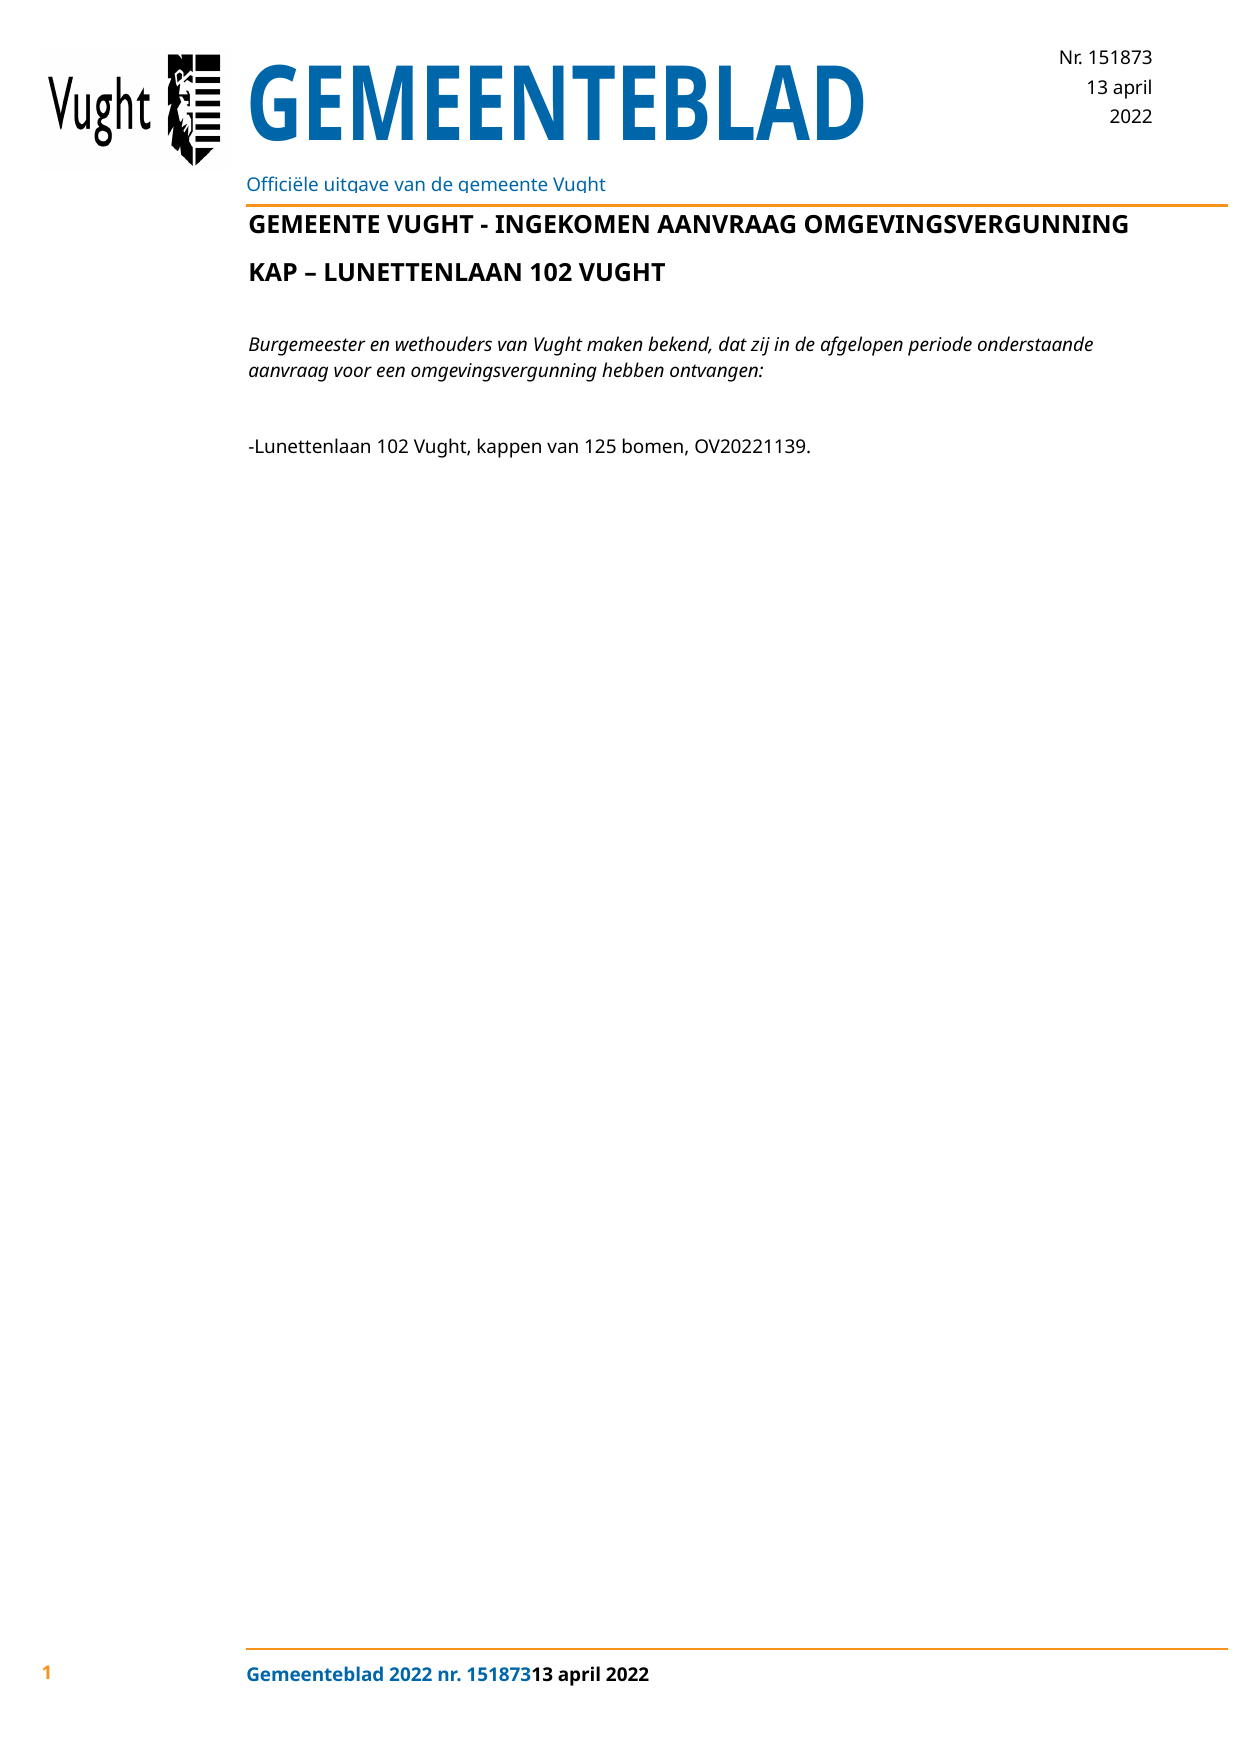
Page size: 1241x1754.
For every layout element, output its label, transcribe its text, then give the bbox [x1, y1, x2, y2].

picture [41, 47, 231, 172]
text GEMEENTE VUGHT - INGEKOMEN AANVRAAG OMGEVINGSVERGUNNING KAP – LUNETTENLAAN 102 VUGHT [248, 207, 1152, 288]
text Burgemeester en wethouders van Vught maken bekend, dat zij in de afgelopen periode onderstaande aanvraag voor een omgevingsvergunning hebben ontvangen: [248, 331, 1152, 383]
text -Lunettenlaan 102 Vught, kappen van 125 bomen, OV20221139. [248, 433, 1152, 459]
